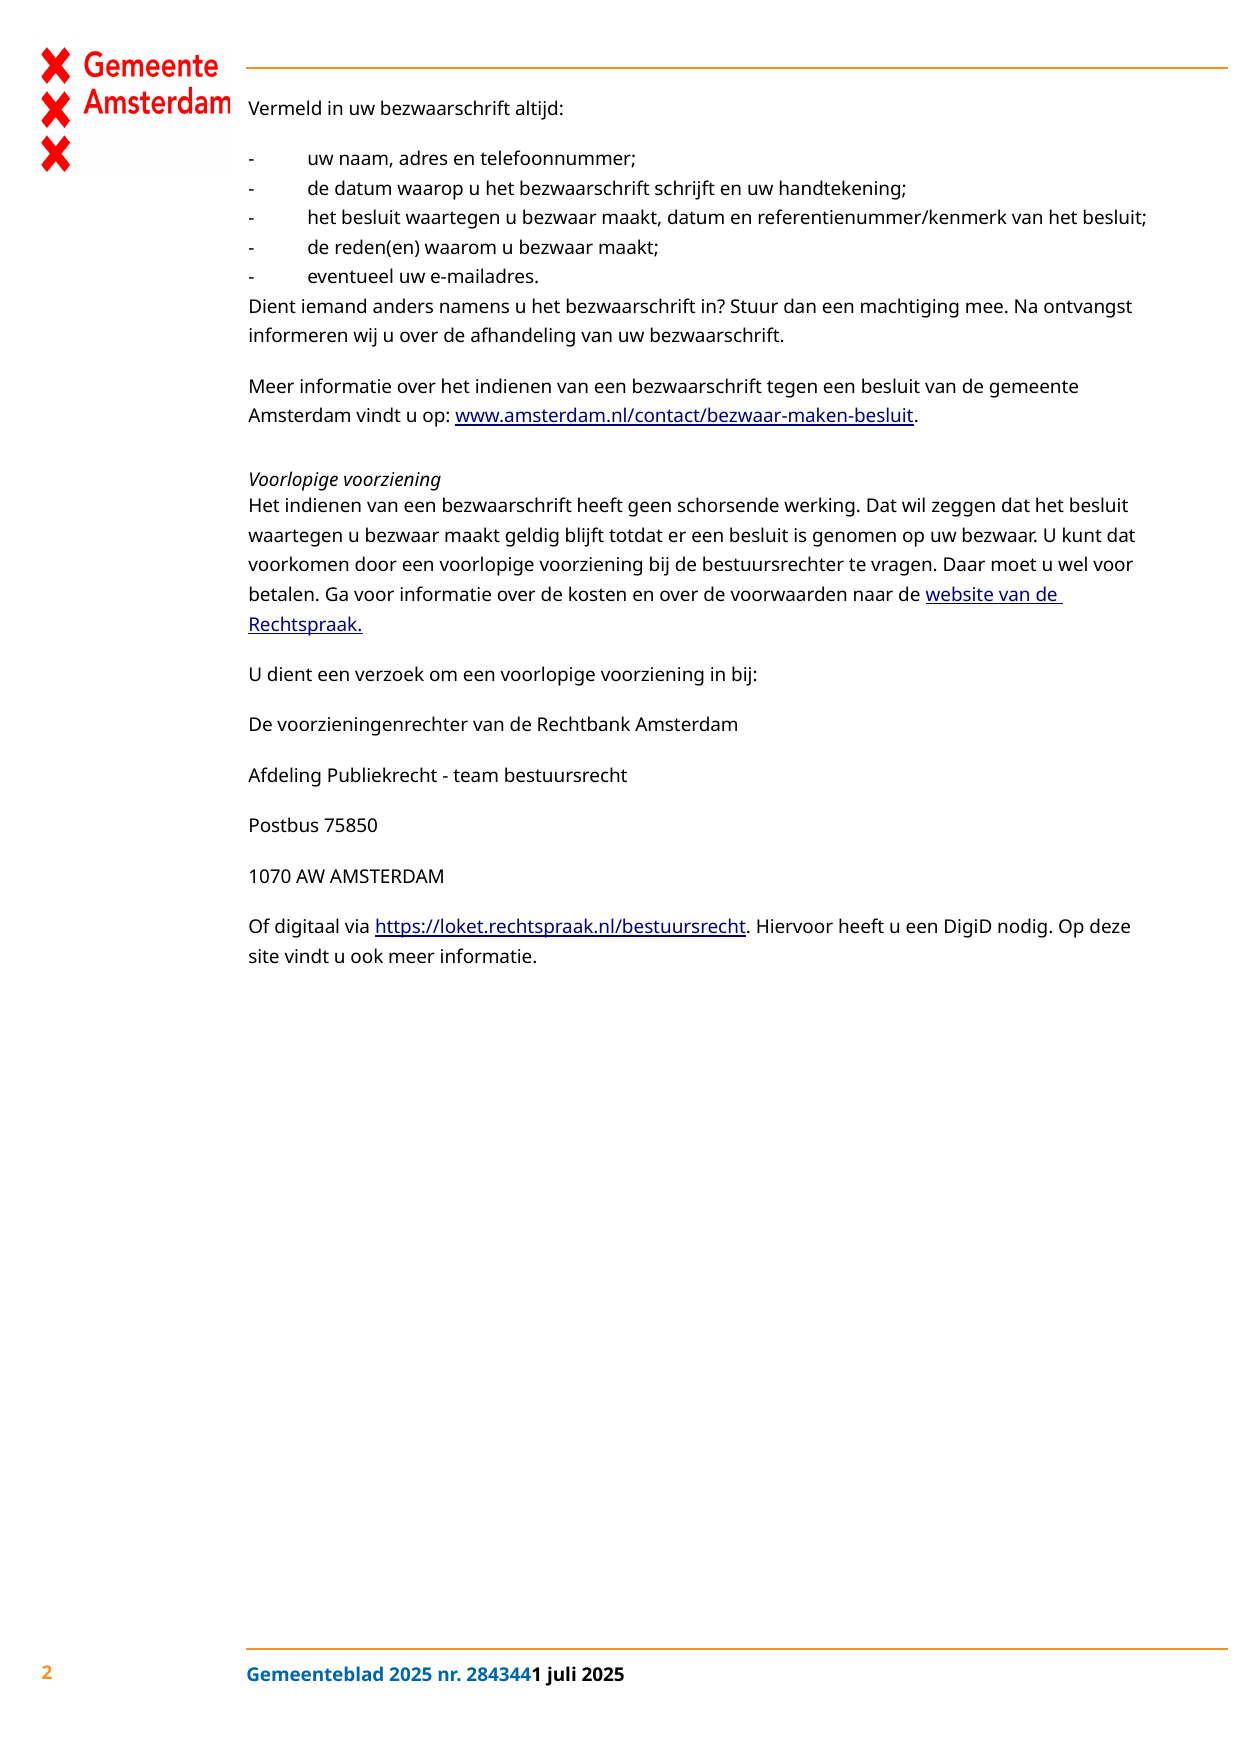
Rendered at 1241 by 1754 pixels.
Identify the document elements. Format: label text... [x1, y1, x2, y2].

text Postbus 75850 [248, 812, 1152, 838]
text Afdeling Publiekrecht - team bestuursrecht [248, 762, 1152, 788]
text Vermeld in uw bezwaarschrift altijd: [248, 95, 1152, 121]
text De voorzieningenrechter van de Rechtbank Amsterdam [248, 712, 1152, 737]
text U dient een verzoek om een voorlopige voorziening in bij: [248, 661, 1152, 687]
text Of digitaal via https://loket.rechtspraak.nl/bestuursrecht. Hiervoor heeft u een DigiD nodig. Op deze site vindt u ook meer informatie. [248, 913, 1152, 968]
text Het indienen van een bezwaarschrift heeft geen schorsende werking. Dat wil zeggen dat het besluit waartegen u bezwaar maakt geldig blijft totdat er een besluit is genomen op uw bezwaar. U kunt dat voorkomen door een voorlopige voorziening bij de bestuursrechter te vragen. Daar moet u wel voor betalen. Ga voor informatie over de kosten en over de voorwaarden naar de website van de Rechtspraak. [248, 492, 1152, 636]
text Dient iemand anders namens u het bezwaarschrift in? Stuur dan een machtiging mee. Na ontvangst informeren wij u over de afhandeling van uw bezwaarschrift. [248, 293, 1152, 348]
text 1070 AW AMSTERDAM [248, 863, 1152, 888]
list de datum waarop u het bezwaarschrift schrijft en uw handtekening; [248, 175, 1152, 201]
list eventueel uw e-mailadres. [248, 263, 1152, 289]
list het besluit waartegen u bezwaar maakt, datum en referentienummer/kenmerk van het besluit; [248, 204, 1152, 230]
list uw naam, adres en telefoonnummer; [248, 145, 1152, 171]
text Voorlopige voorziening [248, 467, 1152, 492]
list de reden(en) waarom u bezwaar maakt; [248, 234, 1152, 260]
picture [41, 47, 231, 172]
text Meer informatie over het indienen van een bezwaarschrift tegen een besluit van de gemeente Amsterdam vindt u op: www.amsterdam.nl/contact/bezwaar-maken-besluit. [248, 373, 1152, 428]
